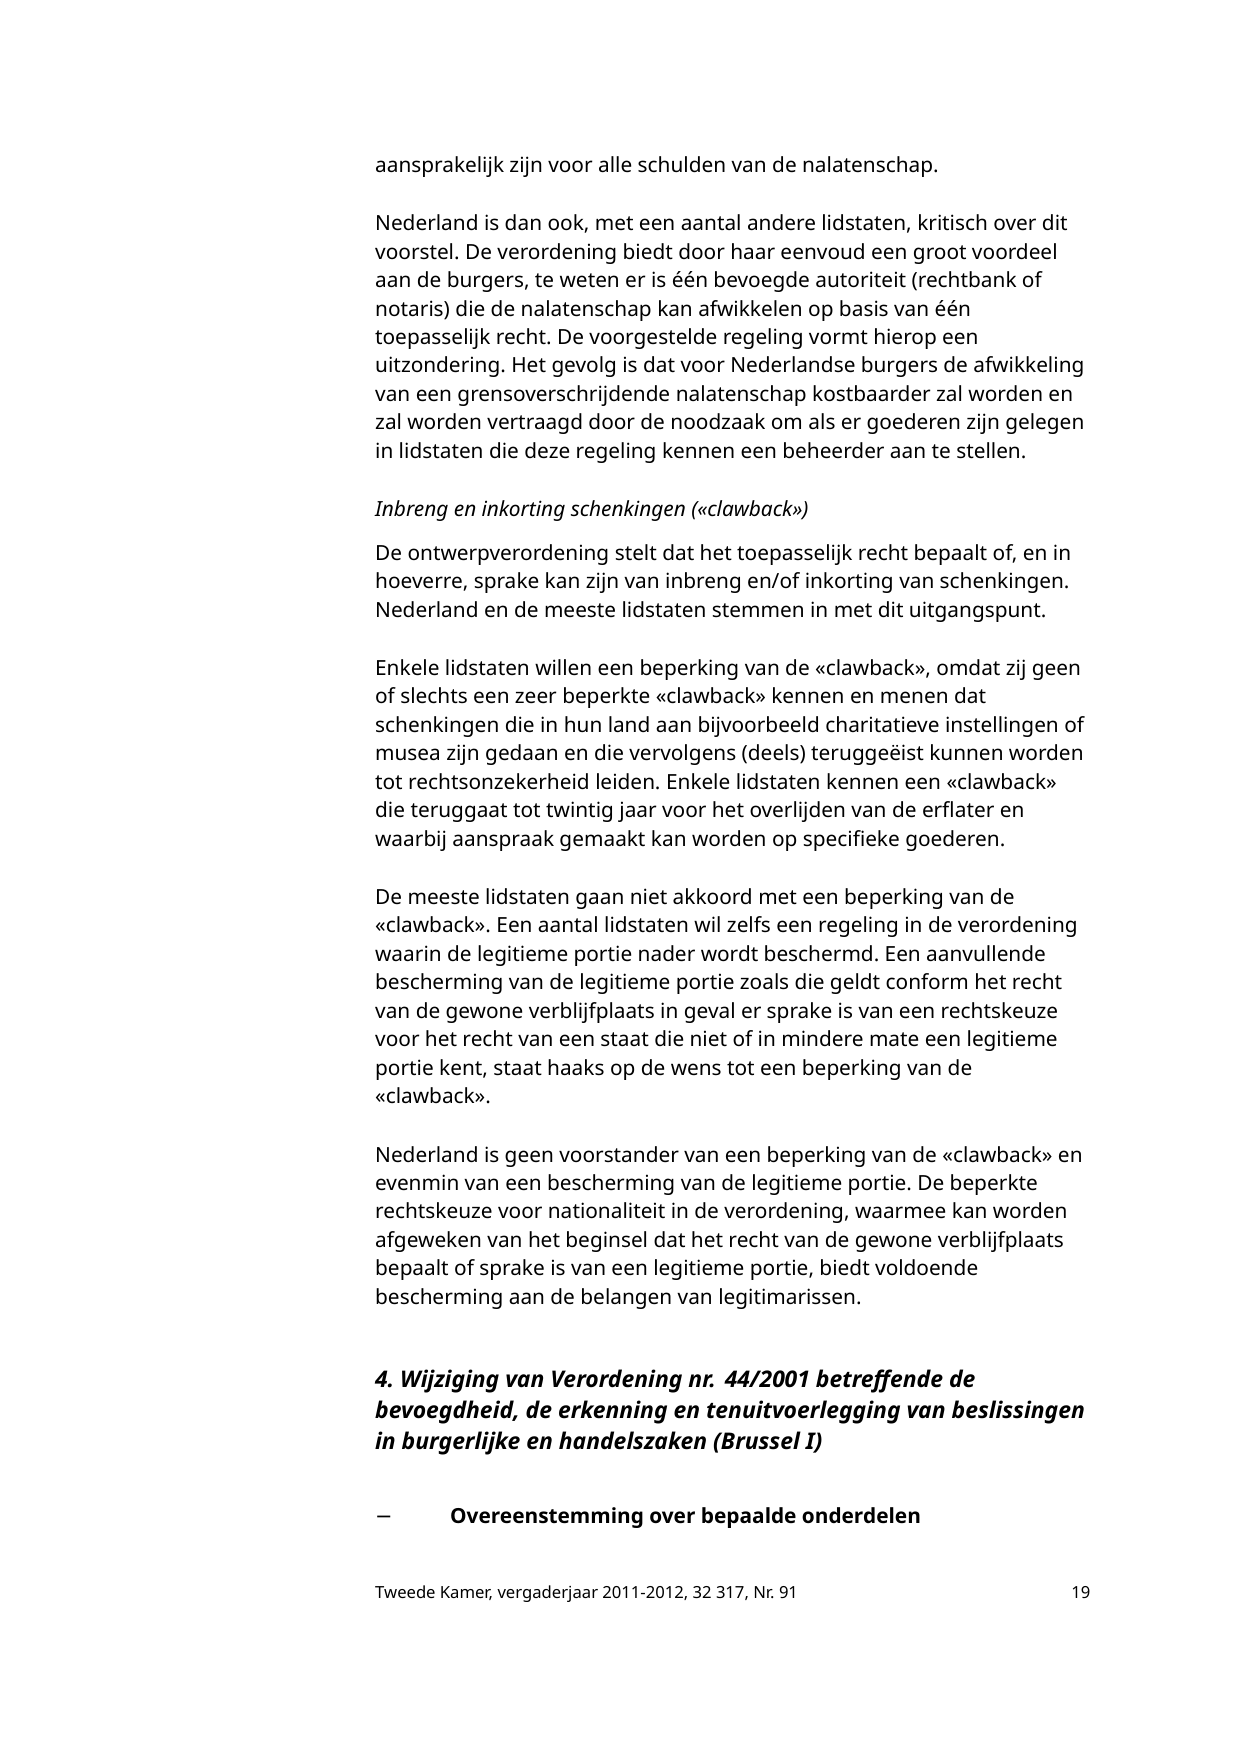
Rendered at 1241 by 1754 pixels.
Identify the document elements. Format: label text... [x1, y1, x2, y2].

text Nederland is geen voorstander van een beperking van de «clawback» en evenmin van een bescherming van de legitieme portie. De beperkte rechtskeuze voor nationaliteit in de verordening, waarmee kan worden afgeweken van het beginsel dat het recht van de gewone verblijfplaats bepaalt of sprake is van een legitieme portie, biedt voldoende bescherming aan de belangen van legitimarissen. [375, 1140, 1090, 1310]
list Overeenstemming over bepaalde onderdelen [375, 1502, 1090, 1530]
text Enkele lidstaten willen een beperking van de «clawback», omdat zij geen of slechts een zeer beperkte «clawback» kennen en menen dat schenkingen die in hun land aan bijvoorbeeld charitatieve instellingen of musea zijn gedaan en die vervolgens (deels) teruggeëist kunnen worden tot rechtsonzekerheid leiden. Enkele lidstaten kennen een «clawback» die teruggaat tot twintig jaar voor het overlijden van de erflater en waarbij aanspraak gemaakt kan worden op specifieke goederen. [375, 653, 1090, 852]
text De meeste lidstaten gaan niet akkoord met een beperking van de «clawback». Een aantal lidstaten wil zelfs een regeling in de verordening waarin de legitieme portie nader wordt beschermd. Een aanvullende bescherming van de legitieme portie zoals die geldt conform het recht van de gewone verblijfplaats in geval er sprake is van een rechtskeuze voor het recht van een staat die niet of in mindere mate een legitieme portie kent, staat haaks op de wens tot een beperking van de «clawback». [375, 882, 1090, 1110]
text aansprakelijk zijn voor alle schulden van de nalatenschap. [375, 150, 1090, 178]
text De ontwerpverordening stelt dat het toepasselijk recht bepaalt of, en in hoeverre, sprake kan zijn van inbreng en/of inkorting van schenkingen. Nederland en de meeste lidstaten stemmen in met dit uitgangspunt. [375, 538, 1090, 623]
text Nederland is dan ook, met een aantal andere lidstaten, kritisch over dit voorstel. De verordening biedt door haar eenvoud een groot voordeel aan de burgers, te weten er is één bevoegde autoriteit (rechtbank of notaris) die de nalatenschap kan afwikkelen op basis van één toepasselijk recht. De voorgestelde regeling vormt hierop een uitzondering. Het gevolg is dat voor Nederlandse burgers de afwikkeling van een grensoverschrijdende nalatenschap kostbaarder zal worden en zal worden vertraagd door de noodzaak om als er goederen zijn gelegen in lidstaten die deze regeling kennen een beheerder aan te stellen. [375, 208, 1090, 464]
subtitle 4. Wijziging van Verordening nr. 44/2001 betreffende de bevoegdheid, de erkenning en tenuitvoerlegging van beslissingen in burgerlijke en handelszaken (Brussel I) [375, 1363, 1090, 1457]
text Inbreng en inkorting schenkingen («clawback») [375, 494, 1090, 523]
